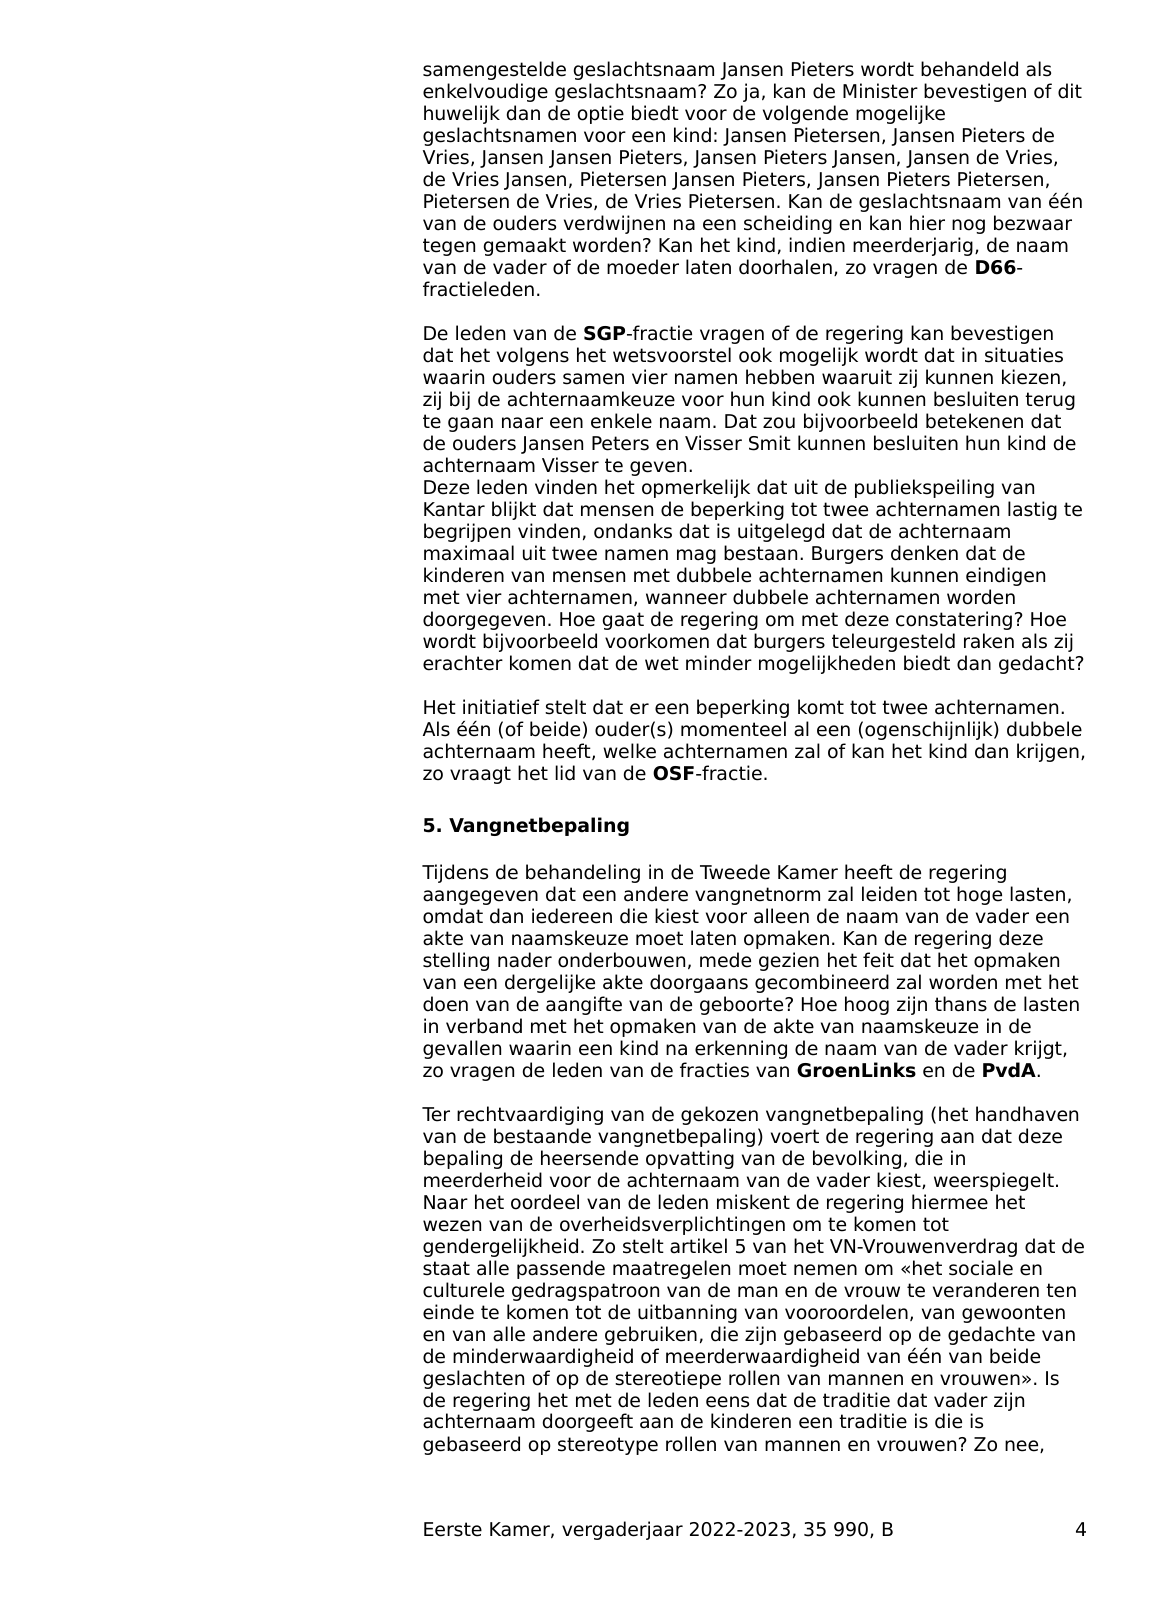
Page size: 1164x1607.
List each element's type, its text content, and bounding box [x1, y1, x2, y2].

text Tijdens de behandeling in de Tweede Kamer heeft de regering aangegeven dat een andere vangnetnorm zal leiden tot hoge lasten, omdat dan iedereen die kiest voor alleen de naam van de vader een akte van naamskeuze moet laten opmaken. Kan de regering deze stelling nader onderbouwen, mede gezien het feit dat het opmaken van een dergelijke akte doorgaans gecombineerd zal worden met het doen van de aangifte van de geboorte? Hoe hoog zijn thans de lasten in verband met het opmaken van de akte van naamskeuze in de gevallen waarin een kind na erkenning de naam van de vader krijgt, zo vragen de leden van de fracties van GroenLinks en de PvdA. [422, 862, 1087, 1082]
text Het initiatief stelt dat er een beperking komt tot twee achternamen. Als één (of beide) ouder(s) momenteel al een (ogenschijnlijk) dubbele achternaam heeft, welke achternamen zal of kan het kind dan krijgen, zo vraagt het lid van de OSF-fractie. [422, 697, 1087, 785]
text samengestelde geslachtsnaam Jansen Pieters wordt behandeld als enkelvoudige geslachtsnaam? Zo ja, kan de Minister bevestigen of dit huwelijk dan de optie biedt voor de volgende mogelijke geslachtsnamen voor een kind: Jansen Pietersen, Jansen Pieters de Vries, Jansen Jansen Pieters, Jansen Pieters Jansen, Jansen de Vries, de Vries Jansen, Pietersen Jansen Pieters, Jansen Pieters Pietersen, Pietersen de Vries, de Vries Pietersen. Kan de geslachtsnaam van één van de ouders verdwijnen na een scheiding en kan hier nog bezwaar tegen gemaakt worden? Kan het kind, indien meerderjarig, de naam van de vader of de moeder laten doorhalen, zo vragen de D66-fractieleden. [422, 59, 1087, 301]
text De leden van de SGP-fractie vragen of de regering kan bevestigen dat het volgens het wetsvoorstel ook mogelijk wordt dat in situaties waarin ouders samen vier namen hebben waaruit zij kunnen kiezen, zij bij de achternaamkeuze voor hun kind ook kunnen besluiten terug te gaan naar een enkele naam. Dat zou bijvoorbeeld betekenen dat de ouders Jansen Peters en Visser Smit kunnen besluiten hun kind de achternaam Visser te geven. [422, 323, 1087, 477]
subtitle 5. Vangnetbepaling [422, 815, 1087, 837]
text Deze leden vinden het opmerkelijk dat uit de publiekspeiling van Kantar blijkt dat mensen de beperking tot twee achternamen lastig te begrijpen vinden, ondanks dat is uitgelegd dat de achternaam maximaal uit twee namen mag bestaan. Burgers denken dat de kinderen van mensen met dubbele achternamen kunnen eindigen met vier achternamen, wanneer dubbele achternamen worden doorgegeven. Hoe gaat de regering om met deze constatering? Hoe wordt bijvoorbeeld voorkomen dat burgers teleurgesteld raken als zij erachter komen dat de wet minder mogelijkheden biedt dan gedacht? [422, 477, 1087, 675]
text Ter rechtvaardiging van de gekozen vangnetbepaling (het handhaven van de bestaande vangnetbepaling) voert de regering aan dat deze bepaling de heersende opvatting van de bevolking, die in meerderheid voor de achternaam van de vader kiest, weerspiegelt. Naar het oordeel van de leden miskent de regering hiermee het wezen van de overheidsverplichtingen om te komen tot gendergelijkheid. Zo stelt artikel 5 van het VN-Vrouwenverdrag dat de staat alle passende maatregelen moet nemen om «het sociale en culturele gedragspatroon van de man en de vrouw te veranderen ten einde te komen tot de uitbanning van vooroordelen, van gewoonten en van alle andere gebruiken, die zijn gebaseerd op de gedachte van de minderwaardigheid of meerderwaardigheid van één van beide geslachten of op de stereotiepe rollen van mannen en vrouwen». Is de regering het met de leden eens dat de traditie dat vader zijn achternaam doorgeeft aan de kinderen een traditie is die is gebaseerd op stereotype rollen van mannen en vrouwen? Zo nee, [422, 1104, 1087, 1455]
